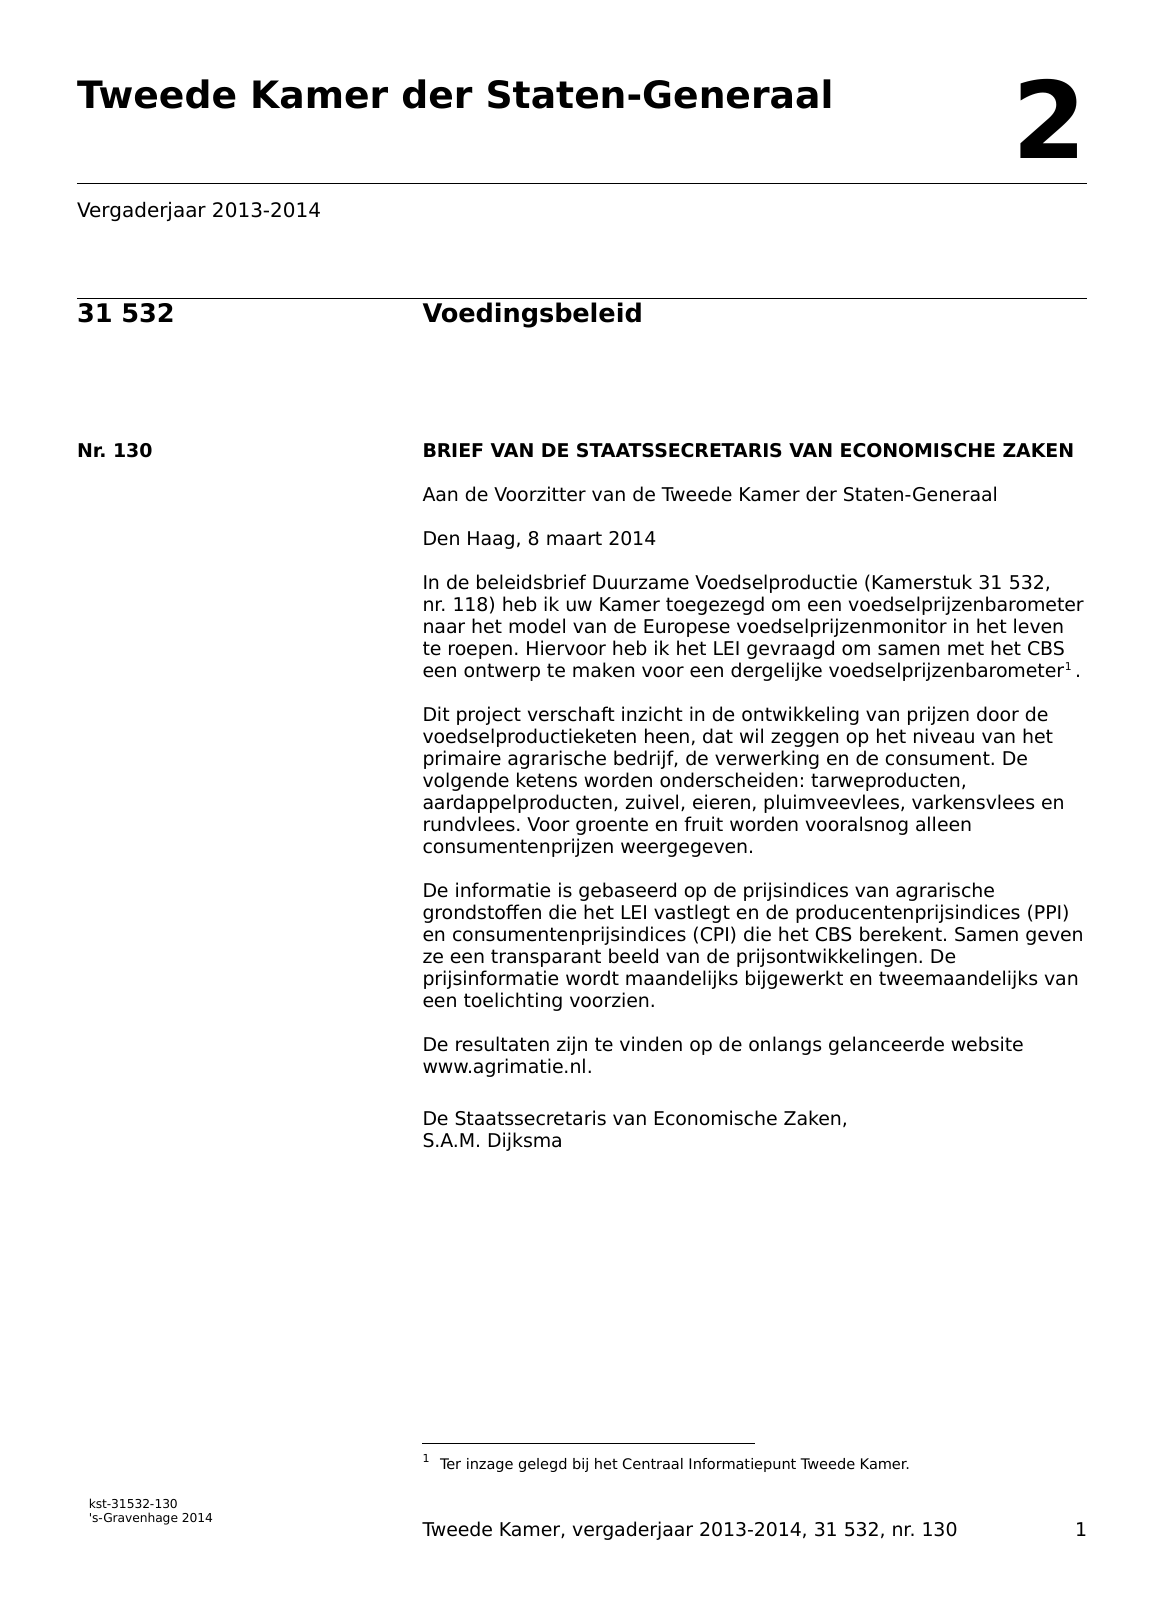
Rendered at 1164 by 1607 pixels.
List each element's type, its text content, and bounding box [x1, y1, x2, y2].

text Den Haag, 8 maart 2014 [422, 528, 1087, 550]
table_cell Vergaderjaar 2013-2014 [77, 184, 1087, 298]
table_header Tweede Kamer der Staten-Generaal [77, 59, 886, 183]
text kst-31532-130 [88, 1497, 323, 1511]
text Dit project verschaft inzicht in de ontwikkeling van prijzen door de voedselproductieketen heen, dat wil zeggen op het niveau van het primaire agrarische bedrijf, de verwerking en de consument. De volgende ketens worden onderscheiden: tarweproducten, aardappelproducten, zuivel, eieren, pluimveevlees, varkensvlees en rundvlees. Voor groente en fruit worden vooralsnog alleen consumentenprijzen weergegeven. [422, 704, 1087, 858]
text In de beleidsbrief Duurzame Voedselproductie (Kamerstuk 31 532, nr. 118) heb ik uw Kamer toegezegd om een voedselprijzenbarometer naar het model van de Europese voedselprijzenmonitor in het leven te roepen. Hiervoor heb ik het LEI gevraagd om samen met het CBS een ontwerp te maken voor een dergelijke voedselprijzenbarometer. [422, 572, 1087, 682]
text Ter inzage gelegd bij het Centraal Informatiepunt Tweede Kamer. [422, 1452, 1087, 1474]
subtitle 31 532 Voedingsbeleid [77, 299, 1087, 329]
table_header 2 [886, 59, 1087, 183]
text 's-Gravenhage 2014 [88, 1511, 323, 1525]
text Aan de Voorzitter van de Tweede Kamer der Staten-Generaal [422, 484, 1087, 506]
text De resultaten zijn te vinden op de onlangs gelanceerde website www.agrimatie.nl. [422, 1034, 1087, 1078]
text De Staatssecretaris van Economische Zaken, S.A.M. Dijksma [422, 1108, 1087, 1152]
subtitle Nr. 130 BRIEF VAN DE STAATSSECRETARIS VAN ECONOMISCHE ZAKEN [77, 440, 1087, 462]
text De informatie is gebaseerd op de prijsindices van agrarische grondstoffen die het LEI vastlegt en de producentenprijsindices (PPI) en consumentenprijsindices (CPI) die het CBS berekent. Samen geven ze een transparant beeld van de prijsontwikkelingen. De prijsinformatie wordt maandelijks bijgewerkt en tweemaandelijks van een toelichting voorzien. [422, 880, 1087, 1012]
